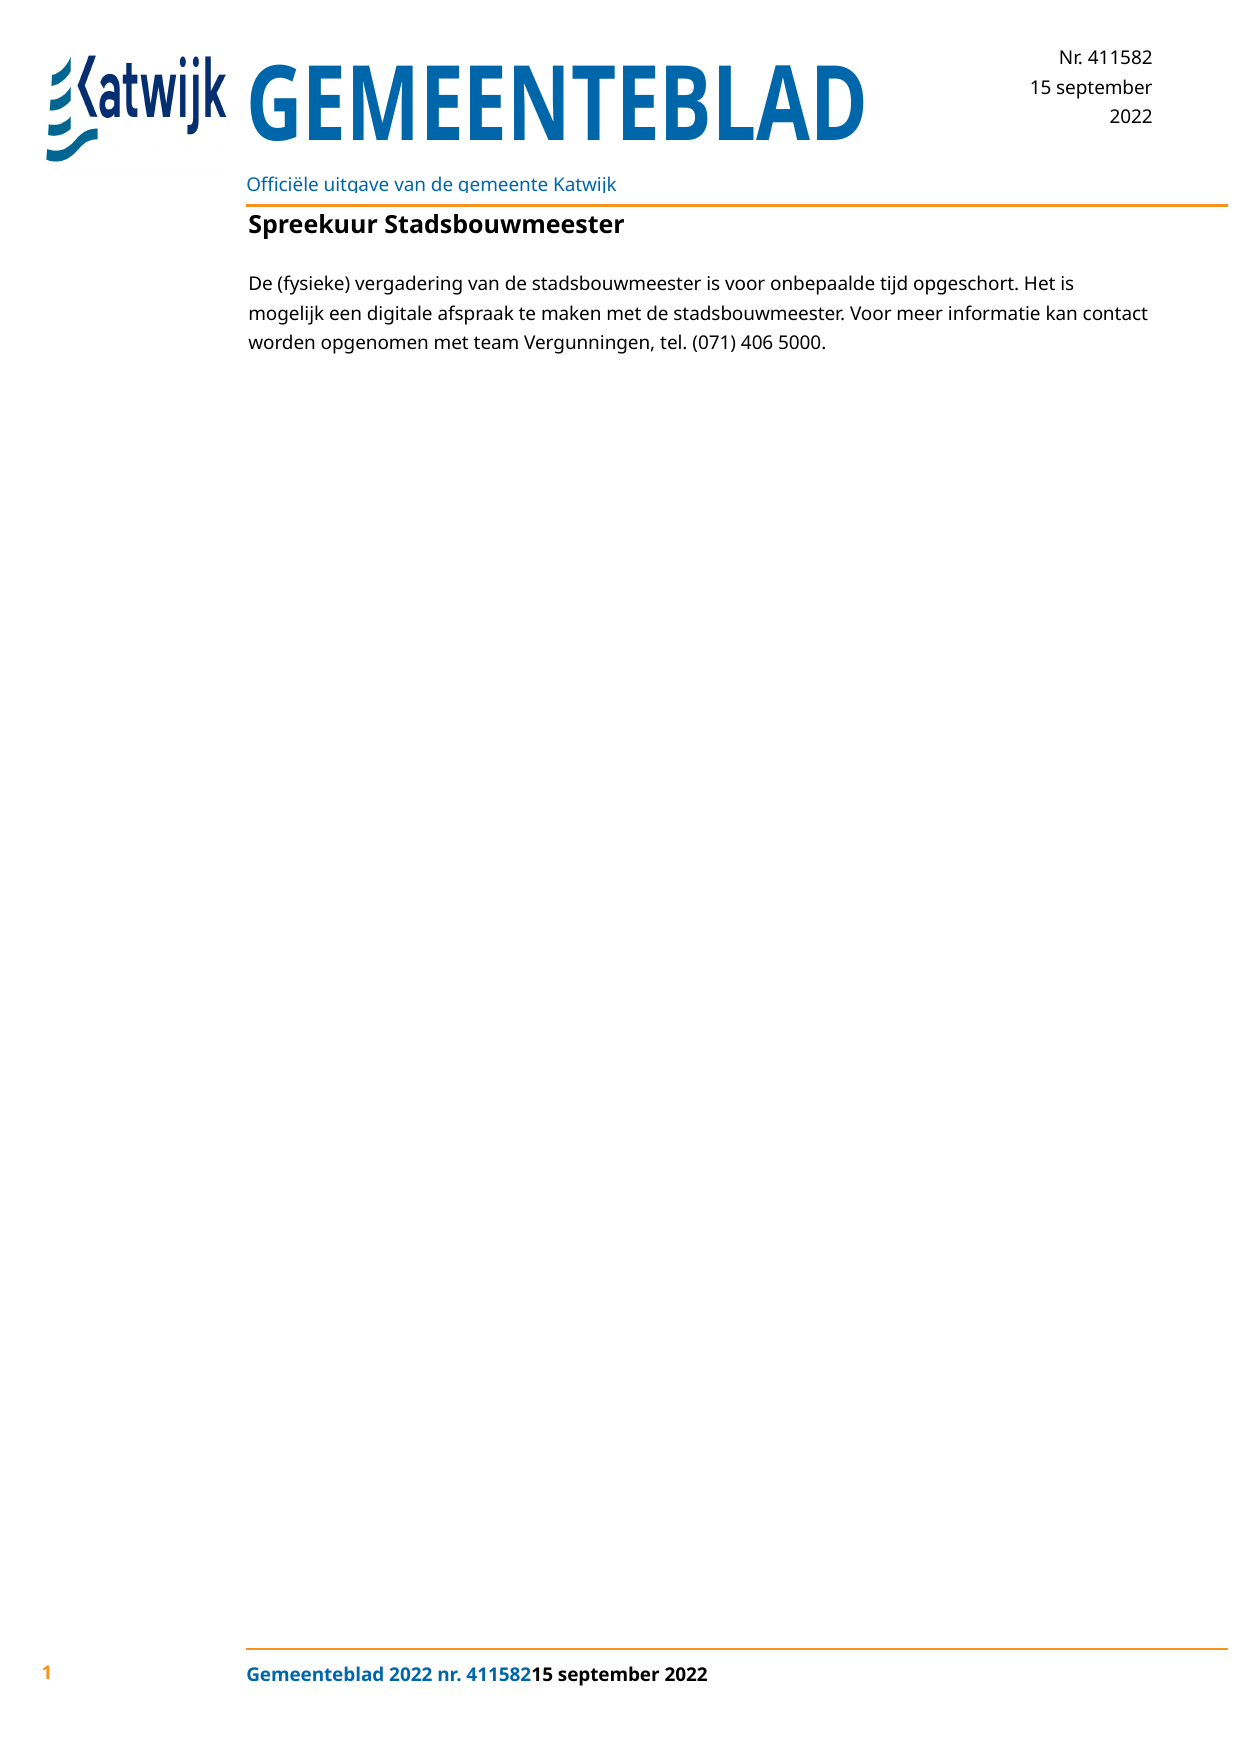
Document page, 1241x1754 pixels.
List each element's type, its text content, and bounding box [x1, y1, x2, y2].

picture [41, 47, 231, 172]
text De (fysieke) vergadering van de stadsbouwmeester is voor onbepaalde tijd opgeschort. Het is mogelijk een digitale afspraak te maken met de stadsbouwmeester. Voor meer informatie kan contact worden opgenomen met team Vergunningen, tel. (071) 406 5000. [248, 270, 1152, 355]
text Spreekuur Stadsbouwmeester [248, 207, 1152, 241]
